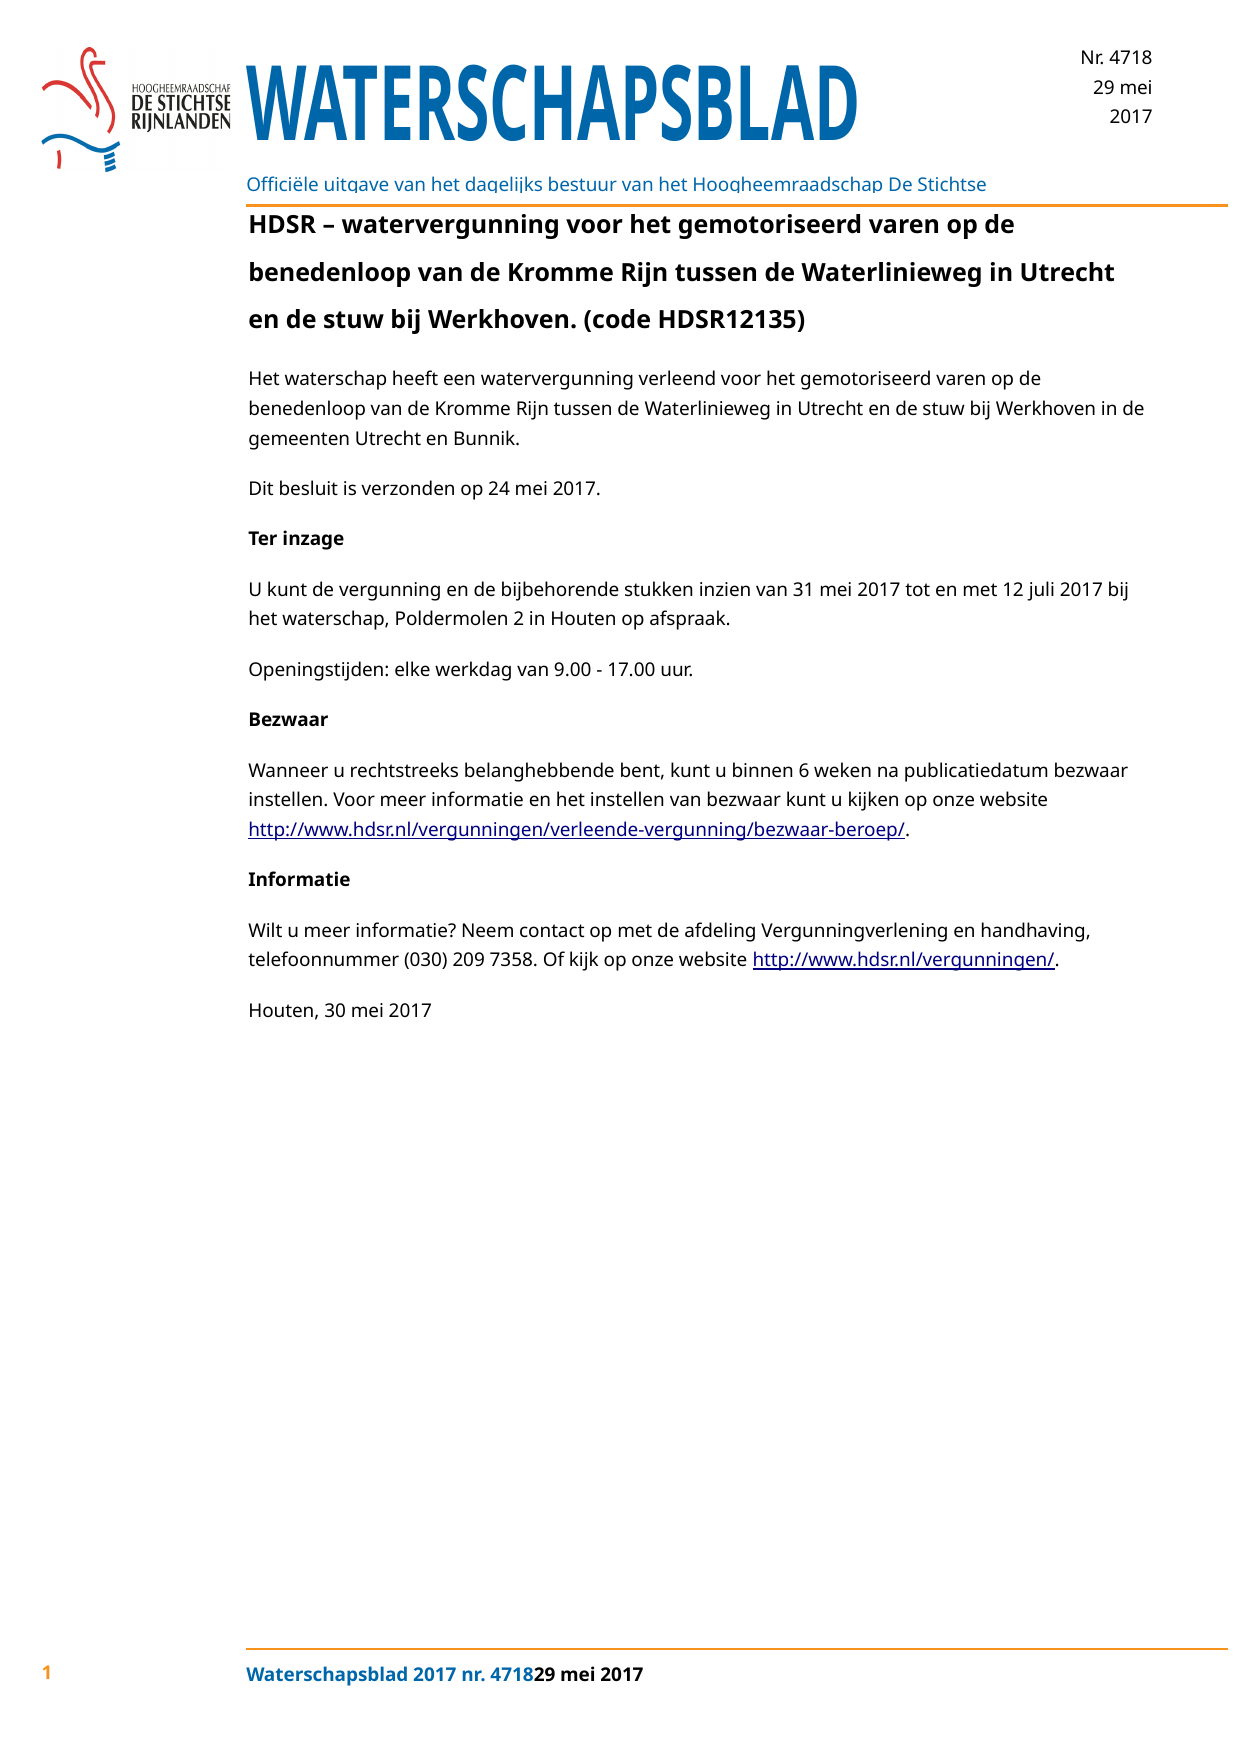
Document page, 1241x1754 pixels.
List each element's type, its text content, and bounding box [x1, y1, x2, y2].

text Het waterschap heeft een watervergunning verleend voor het gemotoriseerd varen op de benedenloop van de Kromme Rijn tussen de Waterlinieweg in Utrecht en de stuw bij Werkhoven in de gemeenten Utrecht en Bunnik. [248, 366, 1152, 450]
text Informatie [248, 866, 1152, 892]
text Wilt u meer informatie? Neem contact op met de afdeling Vergunningverlening en handhaving, telefoonnummer (030) 209 7358. Of kijk op onze website http://www.hdsr.nl/vergunningen/. [248, 917, 1152, 972]
text Wanneer u rechtstreeks belanghebbende bent, kunt u binnen 6 weken na publicatiedatum bezwaar instellen. Voor meer informatie en het instellen van bezwaar kunt u kijken op onze website http://www.hdsr.nl/vergunningen/verleende-vergunning/bezwaar-beroep/. [248, 757, 1152, 842]
picture [41, 47, 231, 172]
text Dit besluit is verzonden op 24 mei 2017. [248, 475, 1152, 501]
text U kunt de vergunning en de bijbehorende stukken inzien van 31 mei 2017 tot en met 12 juli 2017 bij het waterschap, Poldermolen 2 in Houten op afspraak. [248, 576, 1152, 631]
text Openingstijden: elke werkdag van 9.00 - 17.00 uur. [248, 656, 1152, 682]
text Bezwaar [248, 706, 1152, 732]
text Houten, 30 mei 2017 [248, 997, 1152, 1022]
text Ter inzage [248, 526, 1152, 551]
text HDSR – watervergunning voor het gemotoriseerd varen op de benedenloop van de Kromme Rijn tussen de Waterlinieweg in Utrecht en de stuw bij Werkhoven. (code HDSR12135) [248, 207, 1152, 336]
